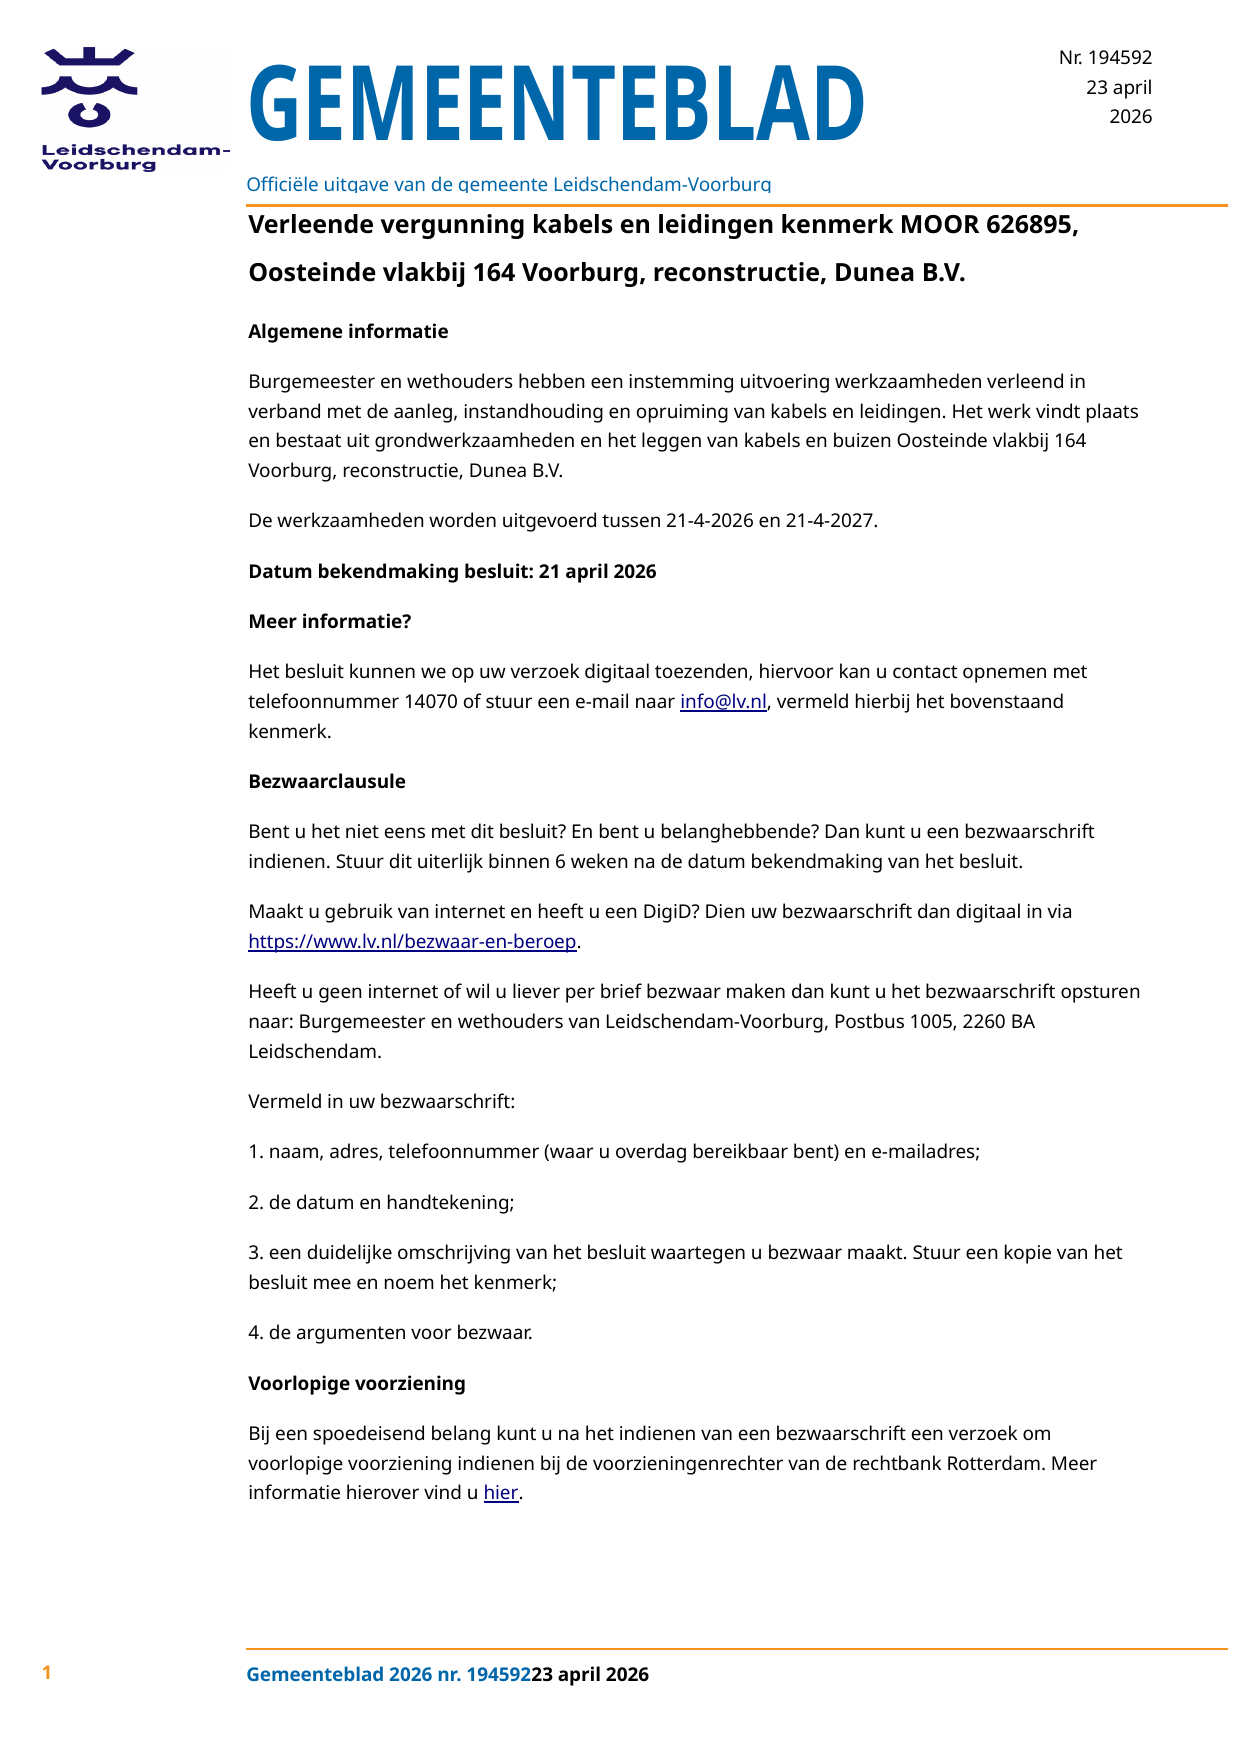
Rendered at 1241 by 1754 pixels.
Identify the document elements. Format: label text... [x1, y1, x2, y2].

text Verleende vergunning kabels en leidingen kenmerk MOOR 626895, Oosteinde vlakbij 164 Voorburg, reconstructie, Dunea B.V. [248, 207, 1152, 288]
text 3. een duidelijke omschrijving van het besluit waartegen u bezwaar maakt. Stuur een kopie van het besluit mee en noem het kenmerk; [248, 1239, 1152, 1295]
text 4. de argumenten voor bezwaar. [248, 1319, 1152, 1345]
text Burgemeester en wethouders hebben een instemming uitvoering werkzaamheden verleend in verband met de aanleg, instandhouding en opruiming van kabels en leidingen. Het werk vindt plaats en bestaat uit grondwerkzaamheden en het leggen van kabels en buizen Oosteinde vlakbij 164 Voorburg, reconstructie, Dunea B.V. [248, 368, 1152, 483]
text Meer informatie? [248, 608, 1152, 634]
text Datum bekendmaking besluit: 21 april 2026 [248, 558, 1152, 584]
text Heeft u geen internet of wil u liever per brief bezwaar maken dan kunt u het bezwaarschrift opsturen naar: Burgemeester en wethouders van Leidschendam-Voorburg, Postbus 1005, 2260 BA Leidschendam. [248, 979, 1152, 1064]
text Het besluit kunnen we op uw verzoek digitaal toezenden, hiervoor kan u contact opnemen met telefoonnummer 14070 of stuur een e-mail naar info@lv.nl, vermeld hierbij het bovenstaand kenmerk. [248, 659, 1152, 744]
text De werkzaamheden worden uitgevoerd tussen 21-4-2026 en 21-4-2027. [248, 507, 1152, 533]
text Bij een spoedeisend belang kunt u na het indienen van een bezwaarschrift een verzoek om voorlopige voorziening indienen bij de voorzieningenrechter van de rechtbank Rotterdam. Meer informatie hierover vind u hier. [248, 1420, 1152, 1505]
text Bent u het niet eens met dit besluit? En bent u belanghebbende? Dan kunt u een bezwaarschrift indienen. Stuur dit uiterlijk binnen 6 weken na de datum bekendmaking van het besluit. [248, 819, 1152, 874]
text Voorlopige voorziening [248, 1370, 1152, 1396]
text Maakt u gebruik van internet en heeft u een DigiD? Dien uw bezwaarschrift dan digitaal in via https://www.lv.nl/bezwaar-en-beroep. [248, 899, 1152, 954]
text Vermeld in uw bezwaarschrift: [248, 1088, 1152, 1114]
text Bezwaarclausule [248, 768, 1152, 794]
text Algemene informatie [248, 318, 1152, 344]
picture [41, 47, 231, 172]
text 2. de datum en handtekening; [248, 1189, 1152, 1215]
text 1. naam, adres, telefoonnummer (waar u overdag bereikbaar bent) en e-mailadres; [248, 1139, 1152, 1164]
